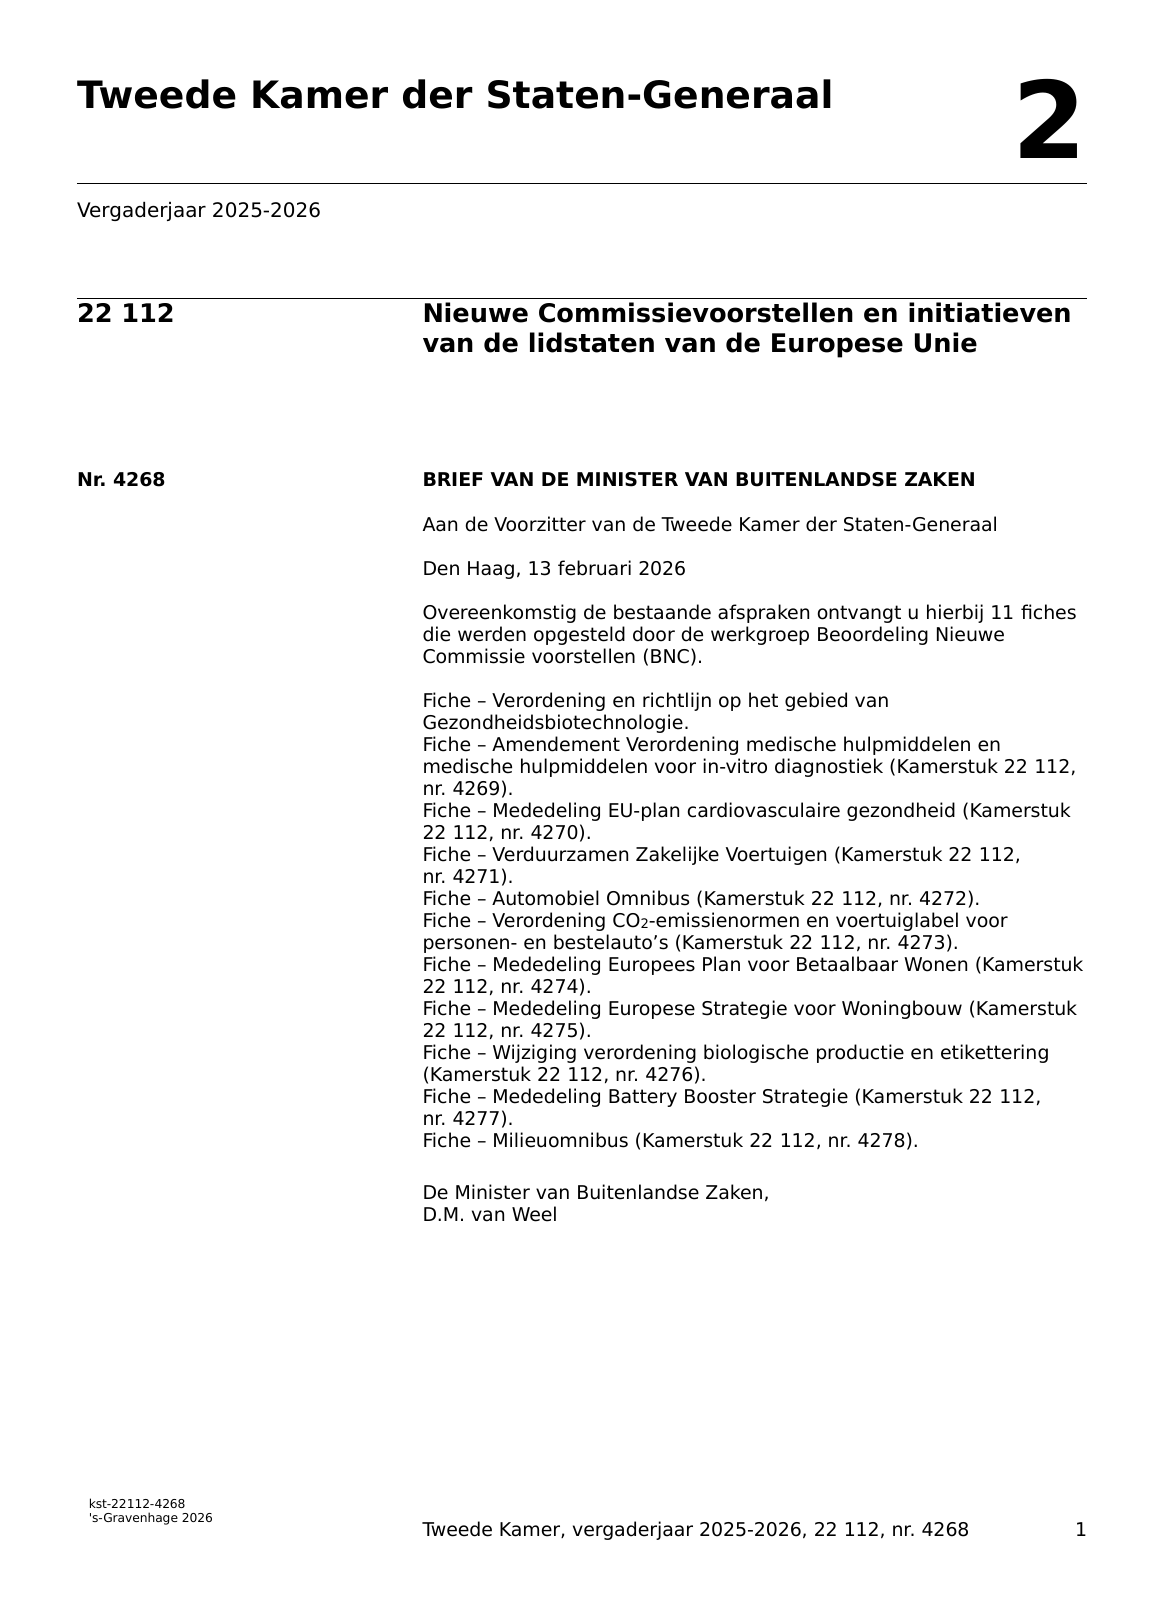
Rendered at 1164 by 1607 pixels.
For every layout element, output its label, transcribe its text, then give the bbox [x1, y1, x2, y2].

text Fiche – Wijziging verordening biologische productie en etikettering (Kamerstuk 22 112, nr. 4276). [422, 1042, 1087, 1086]
text Overeenkomstig de bestaande afspraken ontvangt u hierbij 11 fiches die werden opgesteld door de werkgroep Beoordeling Nieuwe Commissie voorstellen (BNC). [422, 602, 1087, 668]
text Fiche – Amendement Verordening medische hulpmiddelen en medische hulpmiddelen voor in-vitro diagnostiek (Kamerstuk 22 112, nr. 4269). [422, 734, 1087, 800]
text Aan de Voorzitter van de Tweede Kamer der Staten-Generaal [422, 513, 1087, 536]
text kst-22112-4268 [88, 1497, 323, 1511]
subtitle 22 112 Nieuwe Commissievoorstellen en initiatieven van de lidstaten van de Europese Unie [77, 299, 1087, 358]
text Fiche – Verordening en richtlijn op het gebied van Gezondheidsbiotechnologie. [422, 690, 1087, 734]
subtitle Nr. 4268 BRIEF VAN DE MINISTER VAN BUITENLANDSE ZAKEN [77, 469, 1087, 491]
text Den Haag, 13 februari 2026 [422, 558, 1087, 580]
table_header 2 [886, 59, 1087, 183]
text Fiche – Milieuomnibus (Kamerstuk 22 112, nr. 4278). [422, 1129, 1087, 1152]
text De Minister van Buitenlandse Zaken, D.M. van Weel [422, 1182, 1087, 1226]
text Fiche – Mededeling Battery Booster Strategie (Kamerstuk 22 112, nr. 4277). [422, 1086, 1087, 1129]
text Fiche – Mededeling Europees Plan voor Betaalbaar Wonen (Kamerstuk 22 112, nr. 4274). [422, 954, 1087, 998]
text Fiche – Verordening CO2-emissienormen en voertuiglabel voor personen- en bestelauto’s (Kamerstuk 22 112, nr. 4273). [422, 910, 1087, 954]
text Fiche – Automobiel Omnibus (Kamerstuk 22 112, nr. 4272). [422, 888, 1087, 910]
text Fiche – Verduurzamen Zakelijke Voertuigen (Kamerstuk 22 112, nr. 4271). [422, 844, 1087, 888]
table_cell Vergaderjaar 2025-2026 [77, 184, 1087, 298]
text Fiche – Mededeling Europese Strategie voor Woningbouw (Kamerstuk 22 112, nr. 4275). [422, 998, 1087, 1042]
text 's-Gravenhage 2026 [88, 1511, 323, 1525]
table_header Tweede Kamer der Staten-Generaal [77, 59, 886, 183]
text Fiche – Mededeling EU-plan cardiovasculaire gezondheid (Kamerstuk 22 112, nr. 4270). [422, 800, 1087, 844]
